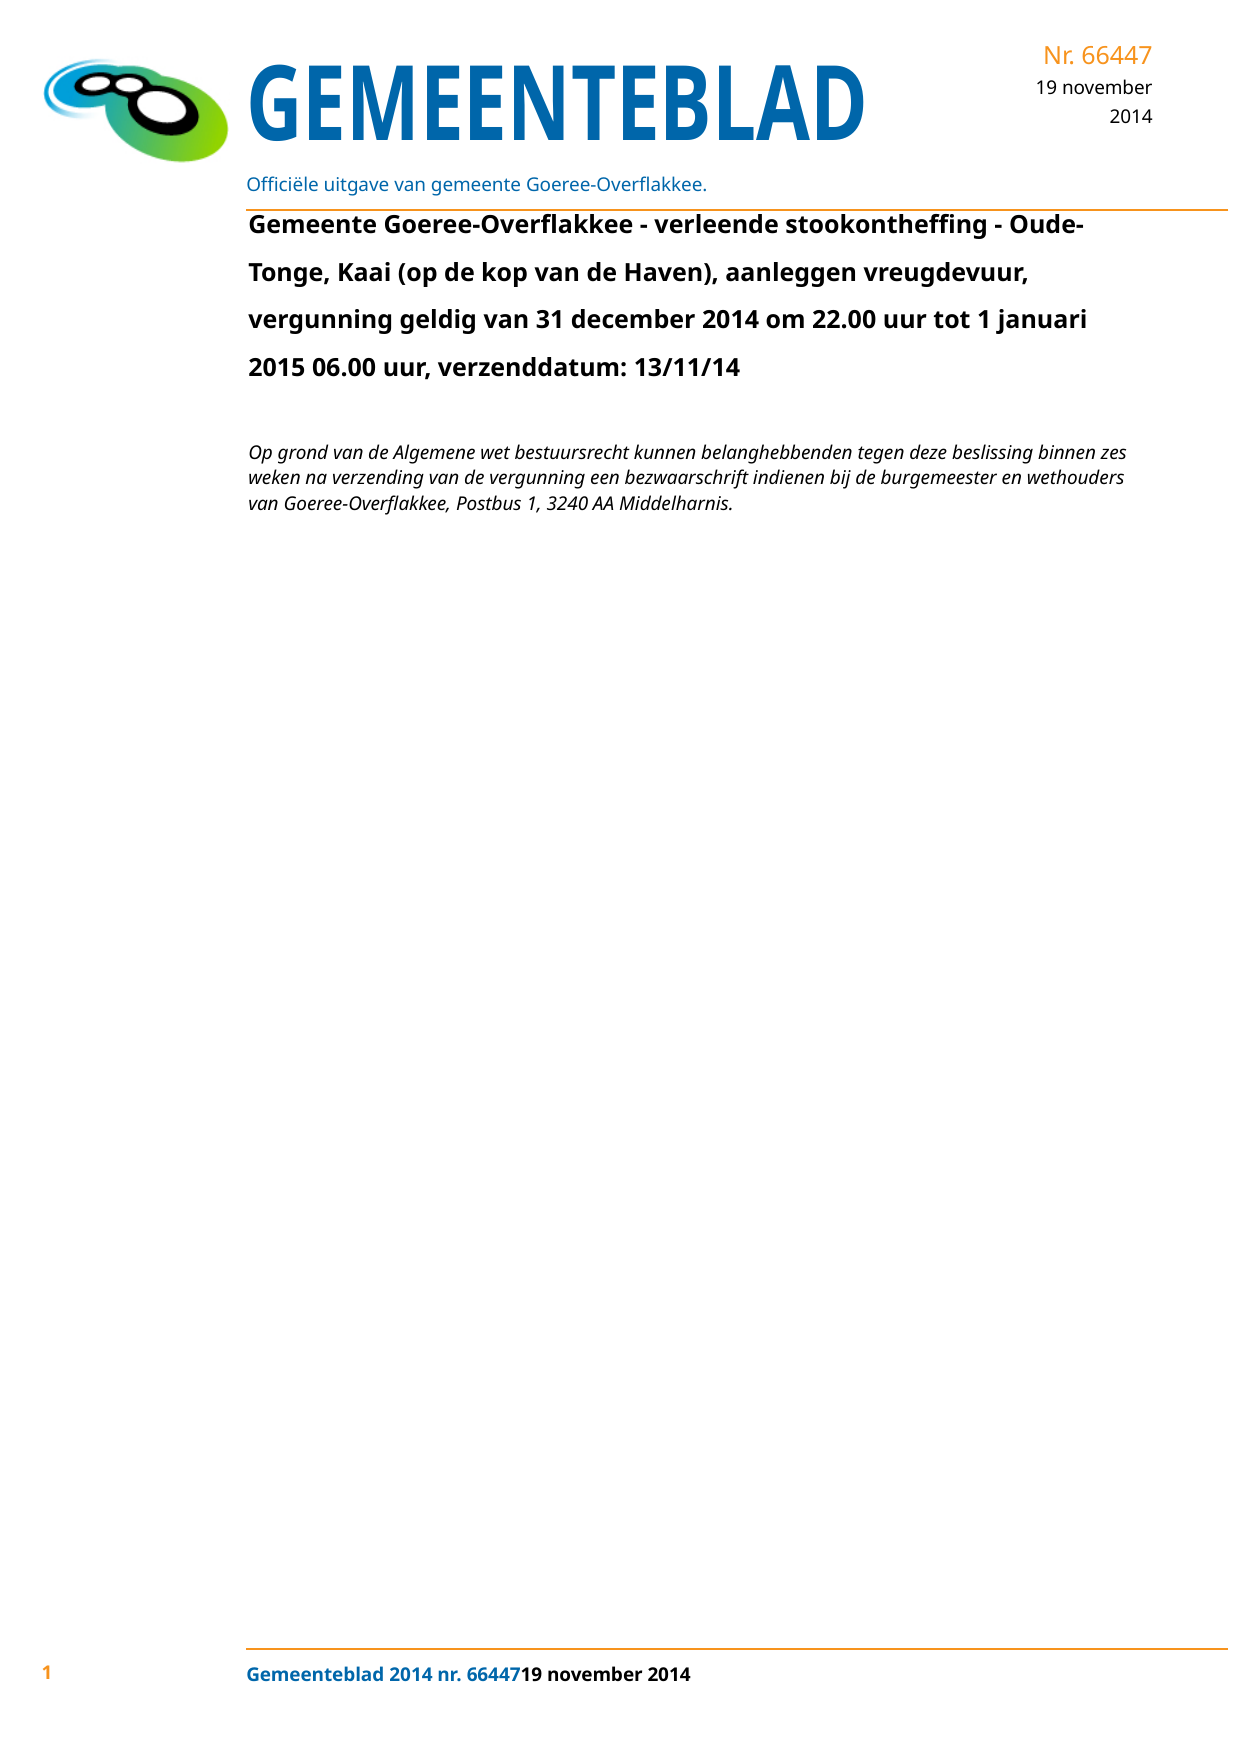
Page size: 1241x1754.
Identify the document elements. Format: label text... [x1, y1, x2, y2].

text Op grond van de Algemene wet bestuursrecht kunnen belanghebbenden tegen deze beslissing binnen zes weken na verzending van de vergunning een bezwaarschrift indienen bij de burgemeester en wethouders van Goeree-Overflakkee, Postbus 1, 3240 AA Middelharnis. [248, 439, 1152, 516]
picture [41, 47, 231, 172]
text Gemeente Goeree-Overflakkee - verleende stookontheffing - Oude-Tonge, Kaai (op de kop van de Haven), aanleggen vreugdevuur, vergunning geldig van 31 december 2014 om 22.00 uur tot 1 januari 2015 06.00 uur, verzenddatum: 13/11/14 [248, 211, 1152, 384]
